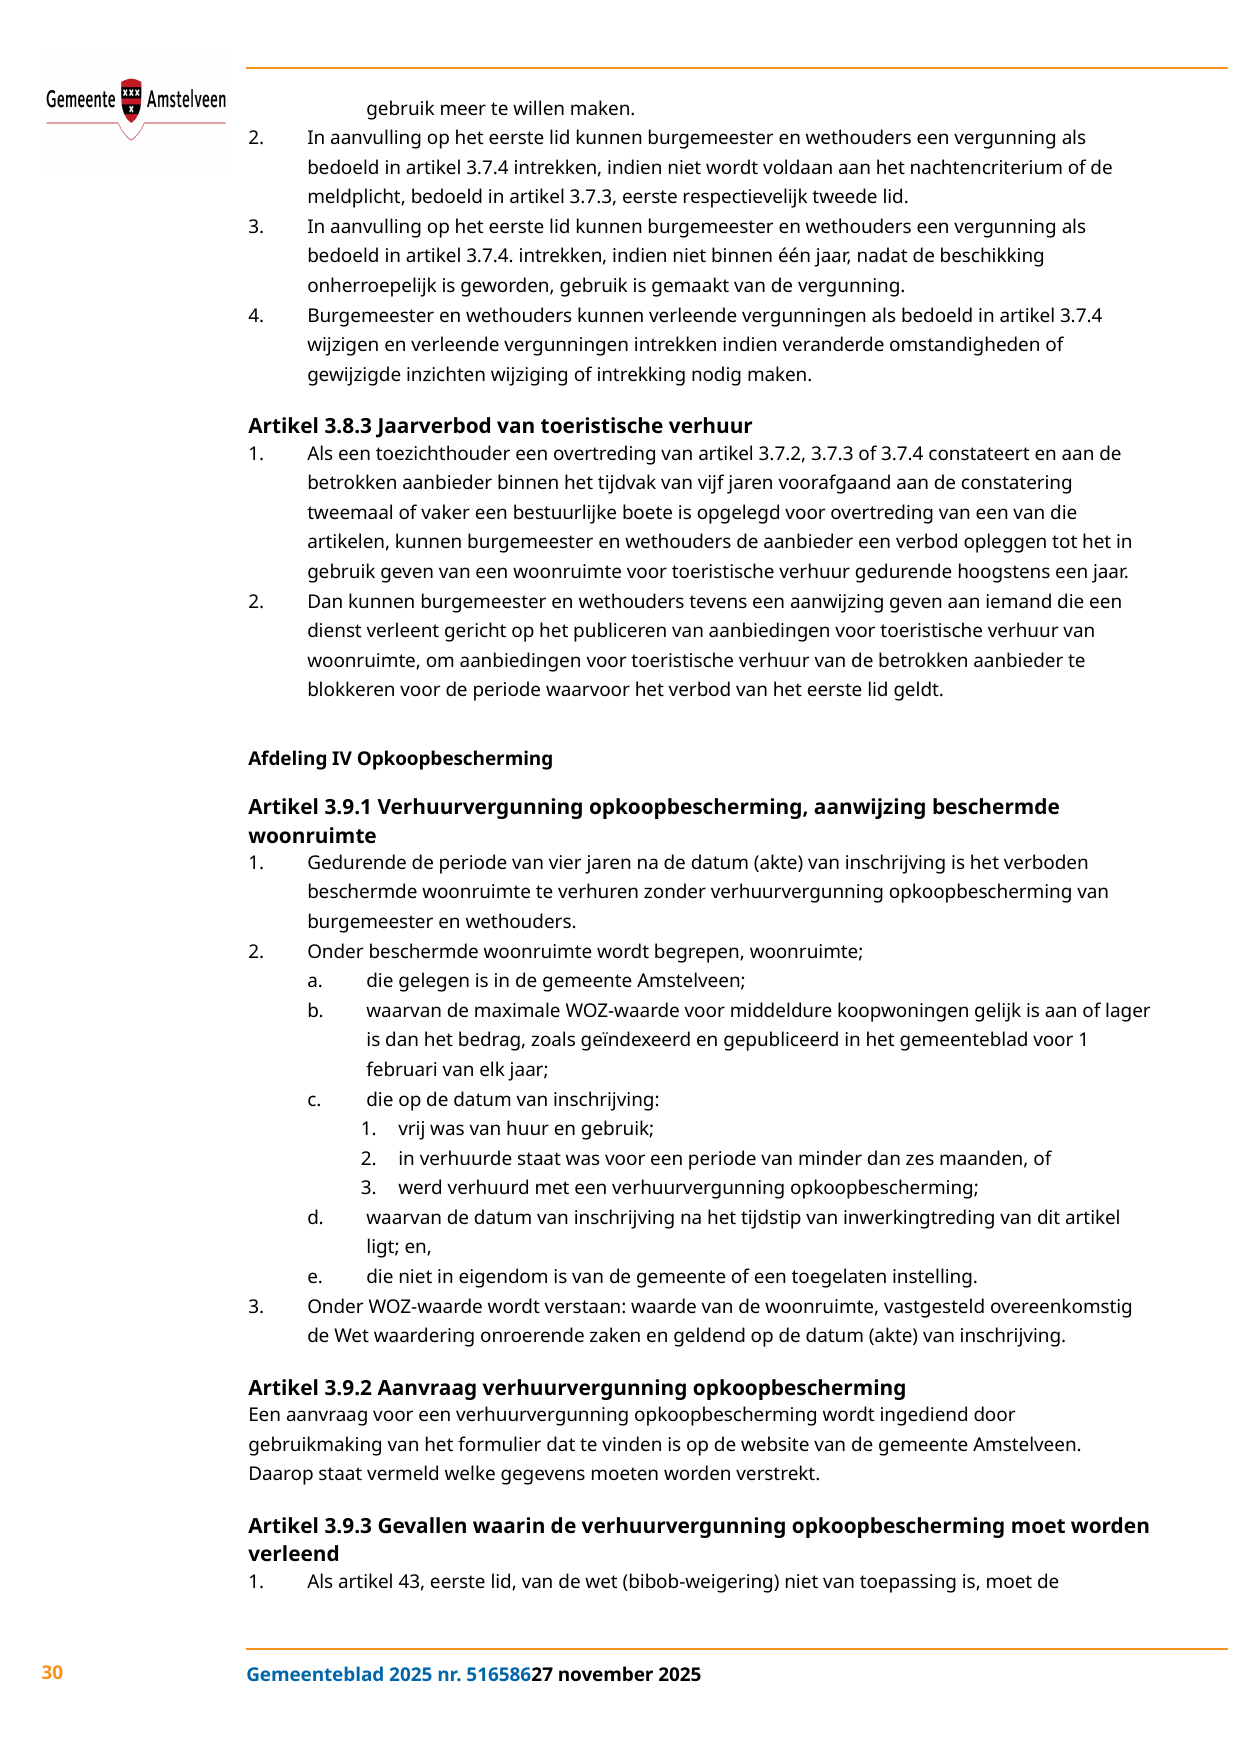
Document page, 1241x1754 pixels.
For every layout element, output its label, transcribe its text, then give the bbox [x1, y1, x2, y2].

text Artikel 3.9.2 Aanvraag verhuurvergunning opkoopbescherming [248, 1373, 1152, 1401]
list werd verhuurd met een verhuurvergunning opkoopbescherming; [361, 1174, 1152, 1200]
list In aanvulling op het eerste lid kunnen burgemeester en wethouders een vergunning als bedoeld in artikel 3.7.4 intrekken, indien niet wordt voldaan aan het nachtencriterium of de meldplicht, bedoeld in artikel 3.7.3, eerste respectievelijk tweede lid. [248, 124, 1152, 209]
list Als een toezichthouder een overtreding van artikel 3.7.2, 3.7.3 of 3.7.4 constateert en aan de betrokken aanbieder binnen het tijdvak van vijf jaren voorafgaand aan de constatering tweemaal of vaker een bestuurlijke boete is opgelegd voor overtreding van een van die artikelen, kunnen burgemeester en wethouders de aanbieder een verbod opleggen tot het in gebruik geven van een woonruimte voor toeristische verhuur gedurende hoogstens een jaar. [248, 440, 1152, 584]
list gebruik meer te willen maken. [307, 95, 1152, 121]
list Gedurende de periode van vier jaren na de datum (akte) van inschrijving is het verboden beschermde woonruimte te verhuren zonder verhuurvergunning opkoopbescherming van burgemeester en wethouders. [248, 849, 1152, 934]
picture [41, 47, 231, 172]
list Onder WOZ-waarde wordt verstaan: waarde van de woonruimte, vastgesteld overeenkomstig de Wet waardering onroerende zaken en geldend op de datum (akte) van inschrijving. [248, 1293, 1152, 1348]
list Burgemeester en wethouders kunnen verleende vergunningen als bedoeld in artikel 3.7.4 wijzigen en verleende vergunningen intrekken indien veranderde omstandigheden of gewijzigde inzichten wijziging of intrekking nodig maken. [248, 302, 1152, 387]
list die gelegen is in de gemeente Amstelveen; [307, 967, 1152, 993]
text Artikel 3.9.1 Verhuurvergunning opkoopbescherming, aanwijzing beschermde woonruimte [248, 792, 1152, 849]
list in verhuurde staat was voor een periode van minder dan zes maanden, of [361, 1145, 1152, 1171]
list Dan kunnen burgemeester en wethouders tevens een aanwijzing geven aan iemand die een dienst verleent gericht op het publiceren van aanbiedingen voor toeristische verhuur van woonruimte, om aanbiedingen voor toeristische verhuur van de betrokken aanbieder te blokkeren voor de periode waarvoor het verbod van het eerste lid geldt. [248, 588, 1152, 702]
list Als artikel 43, eerste lid, van de wet (bibob-weigering) niet van toepassing is, moet de [248, 1568, 1152, 1593]
text Afdeling IV Opkoopbescherming [248, 743, 1152, 771]
list vrij was van huur en gebruik; [361, 1115, 1152, 1141]
list die op de datum van inschrijving: [307, 1086, 1152, 1112]
list die niet in eigendom is van de gemeente of een toegelaten instelling. [307, 1263, 1152, 1289]
text Een aanvraag voor een verhuurvergunning opkoopbescherming wordt ingediend door gebruikmaking van het formulier dat te vinden is op de website van de gemeente Amstelveen. Daarop staat vermeld welke gegevens moeten worden verstrekt. [248, 1401, 1152, 1486]
list In aanvulling op het eerste lid kunnen burgemeester en wethouders een vergunning als bedoeld in artikel 3.7.4. intrekken, indien niet binnen één jaar, nadat de beschikking onherroepelijk is geworden, gebruik is gemaakt van de vergunning. [248, 213, 1152, 298]
list Onder beschermde woonruimte wordt begrepen, woonruimte; [248, 938, 1152, 964]
list waarvan de datum van inschrijving na het tijdstip van inwerkingtreding van dit artikel ligt; en, [307, 1204, 1152, 1259]
text Artikel 3.8.3 Jaarverbod van toeristische verhuur [248, 411, 1152, 440]
text Artikel 3.9.3 Gevallen waarin de verhuurvergunning opkoopbescherming moet worden verleend [248, 1511, 1152, 1568]
list waarvan de maximale WOZ-waarde voor middeldure koopwoningen gelijk is aan of lager is dan het bedrag, zoals geïndexeerd en gepubliceerd in het gemeenteblad voor 1 februari van elk jaar; [307, 997, 1152, 1082]
